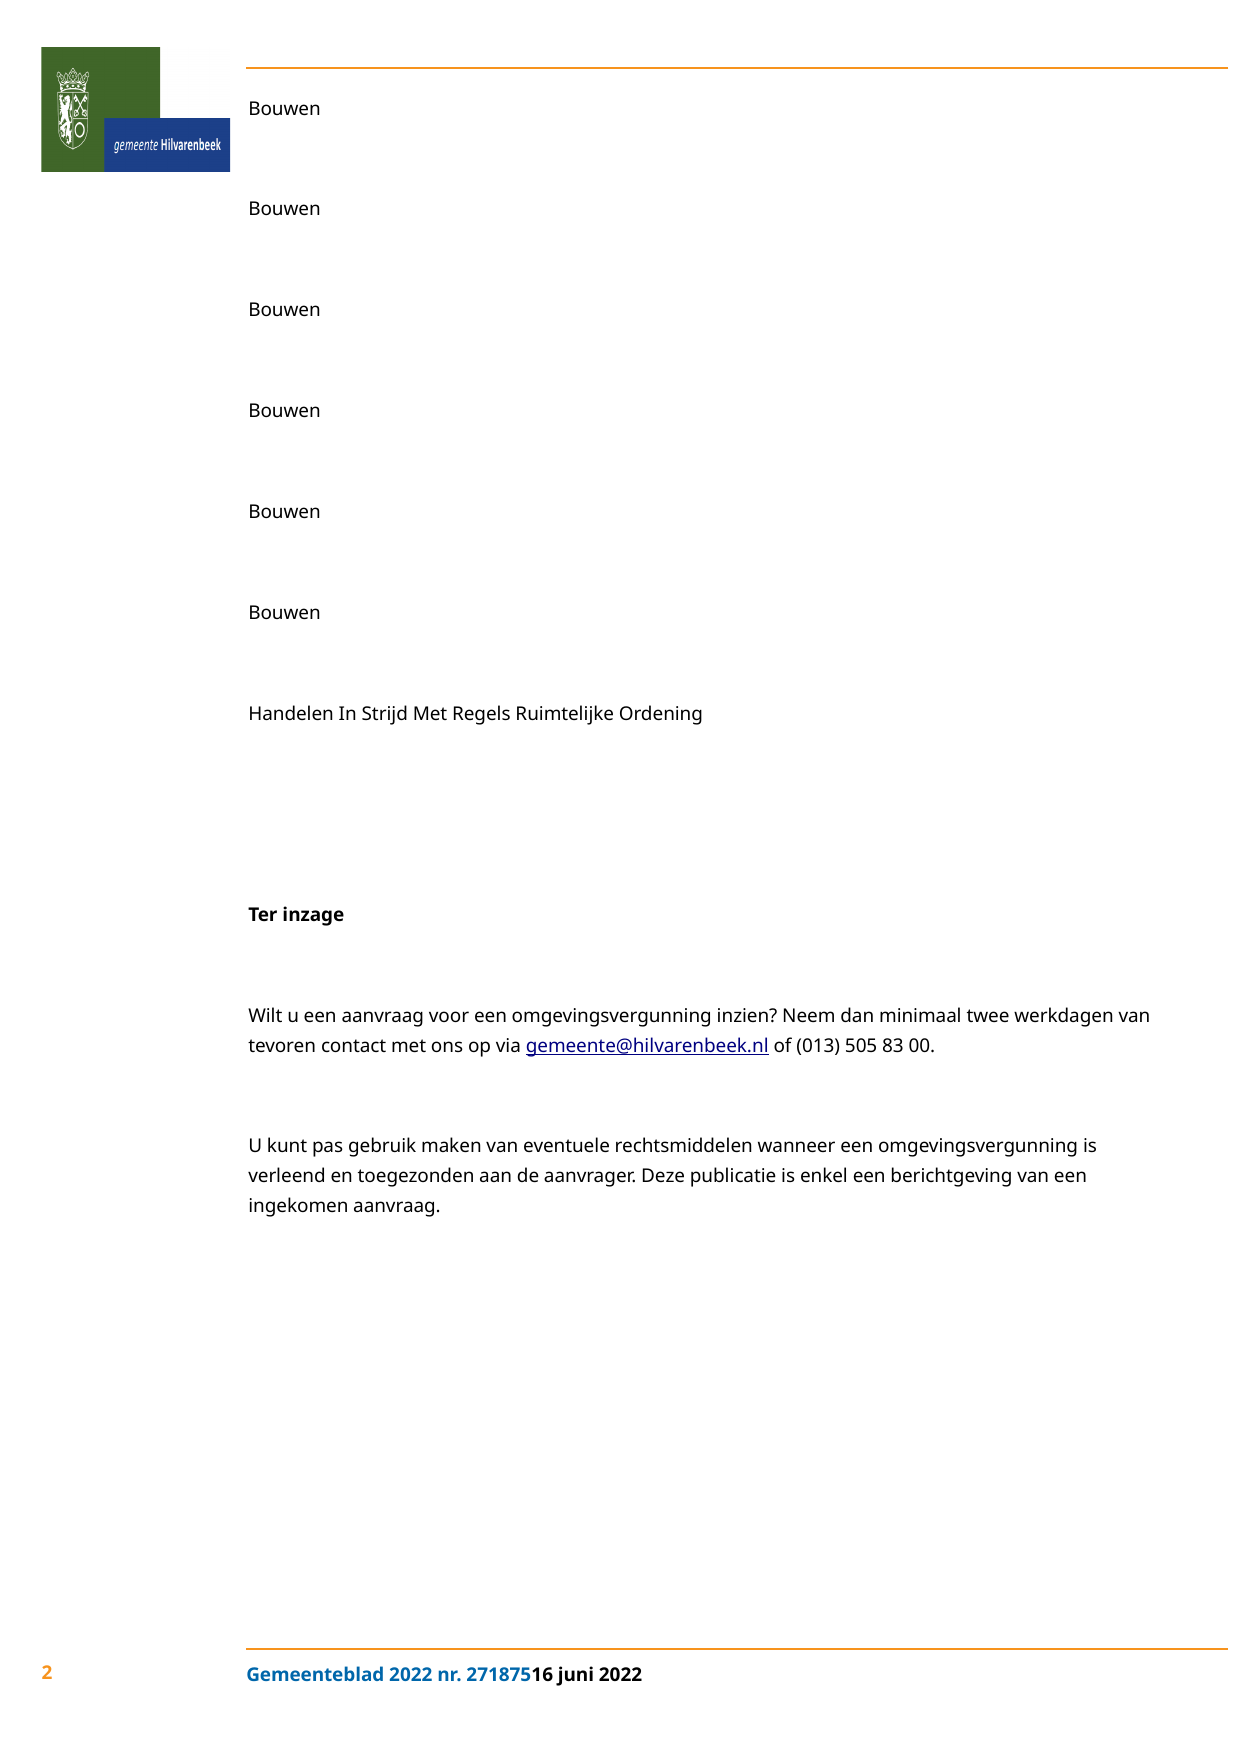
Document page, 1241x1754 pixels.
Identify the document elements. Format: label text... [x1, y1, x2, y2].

text Bouwen [248, 296, 1152, 322]
text Bouwen [248, 196, 1152, 221]
text Handelen In Strijd Met Regels Ruimtelijke Ordening [248, 700, 1152, 726]
text Wilt u een aanvraag voor een omgevingsvergunning inzien? Neem dan minimaal twee werkdagen van tevoren contact met ons op via gemeente@hilvarenbeek.nl of (013) 505 83 00. [248, 1002, 1152, 1058]
text Bouwen [248, 397, 1152, 423]
picture [41, 47, 231, 172]
text Bouwen [248, 498, 1152, 524]
text Ter inzage [248, 901, 1152, 927]
text U kunt pas gebruik maken van eventuele rechtsmiddelen wanneer een omgevingsvergunning is verleend en toegezonden aan de aanvrager. Deze publicatie is enkel een berichtgeving van een ingekomen aanvraag. [248, 1133, 1152, 1218]
text Bouwen [248, 599, 1152, 625]
text Bouwen [248, 95, 1152, 121]
